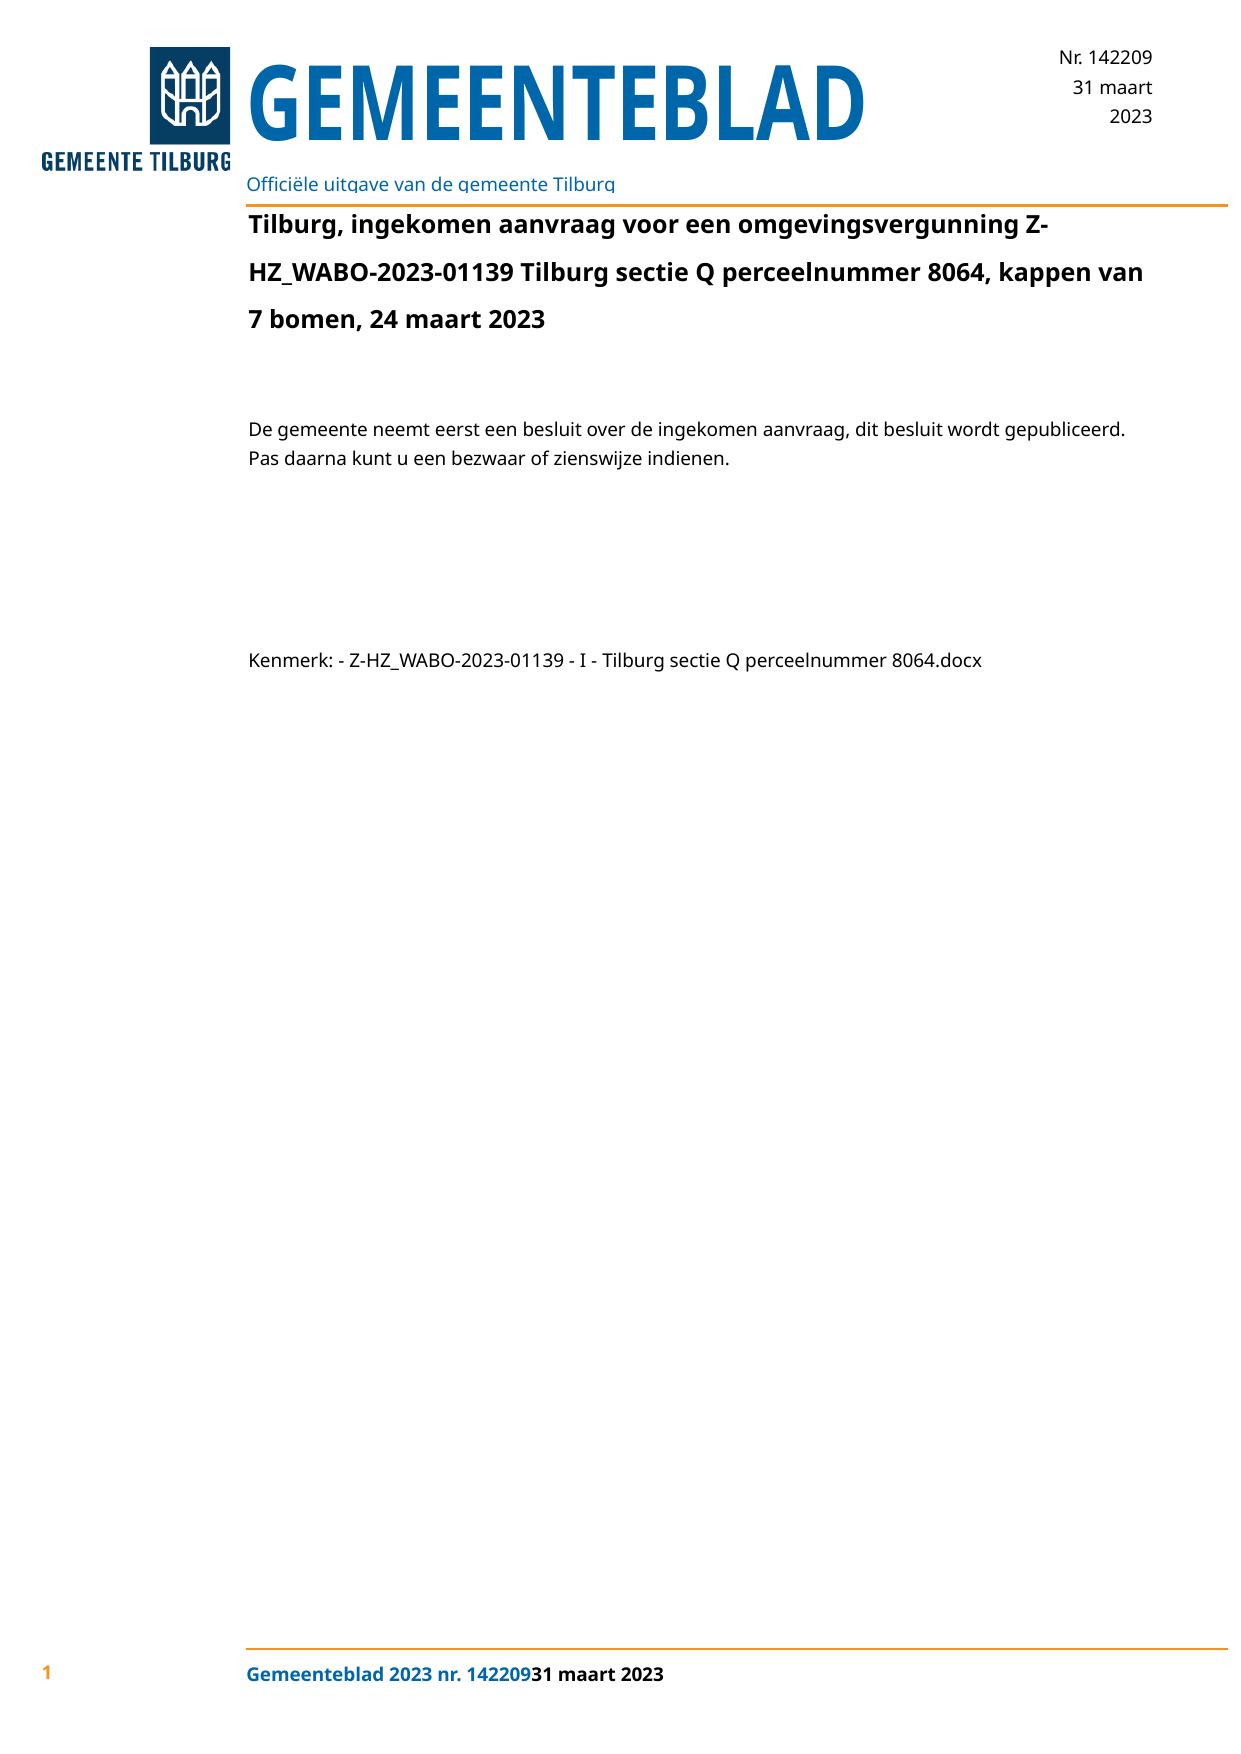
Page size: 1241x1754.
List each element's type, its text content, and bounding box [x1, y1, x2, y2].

text De gemeente neemt eerst een besluit over de ingekomen aanvraag, dit besluit wordt gepubliceerd. Pas daarna kunt u een bezwaar of zienswijze indienen. [248, 416, 1152, 471]
text Kenmerk: - Z-HZ_WABO-2023-01139 - I - Tilburg sectie Q perceelnummer 8064.docx [248, 647, 1152, 673]
text Tilburg, ingekomen aanvraag voor een omgevingsvergunning Z-HZ_WABO-2023-01139 Tilburg sectie Q perceelnummer 8064, kappen van 7 bomen, 24 maart 2023 [248, 207, 1152, 336]
picture [41, 47, 231, 172]
